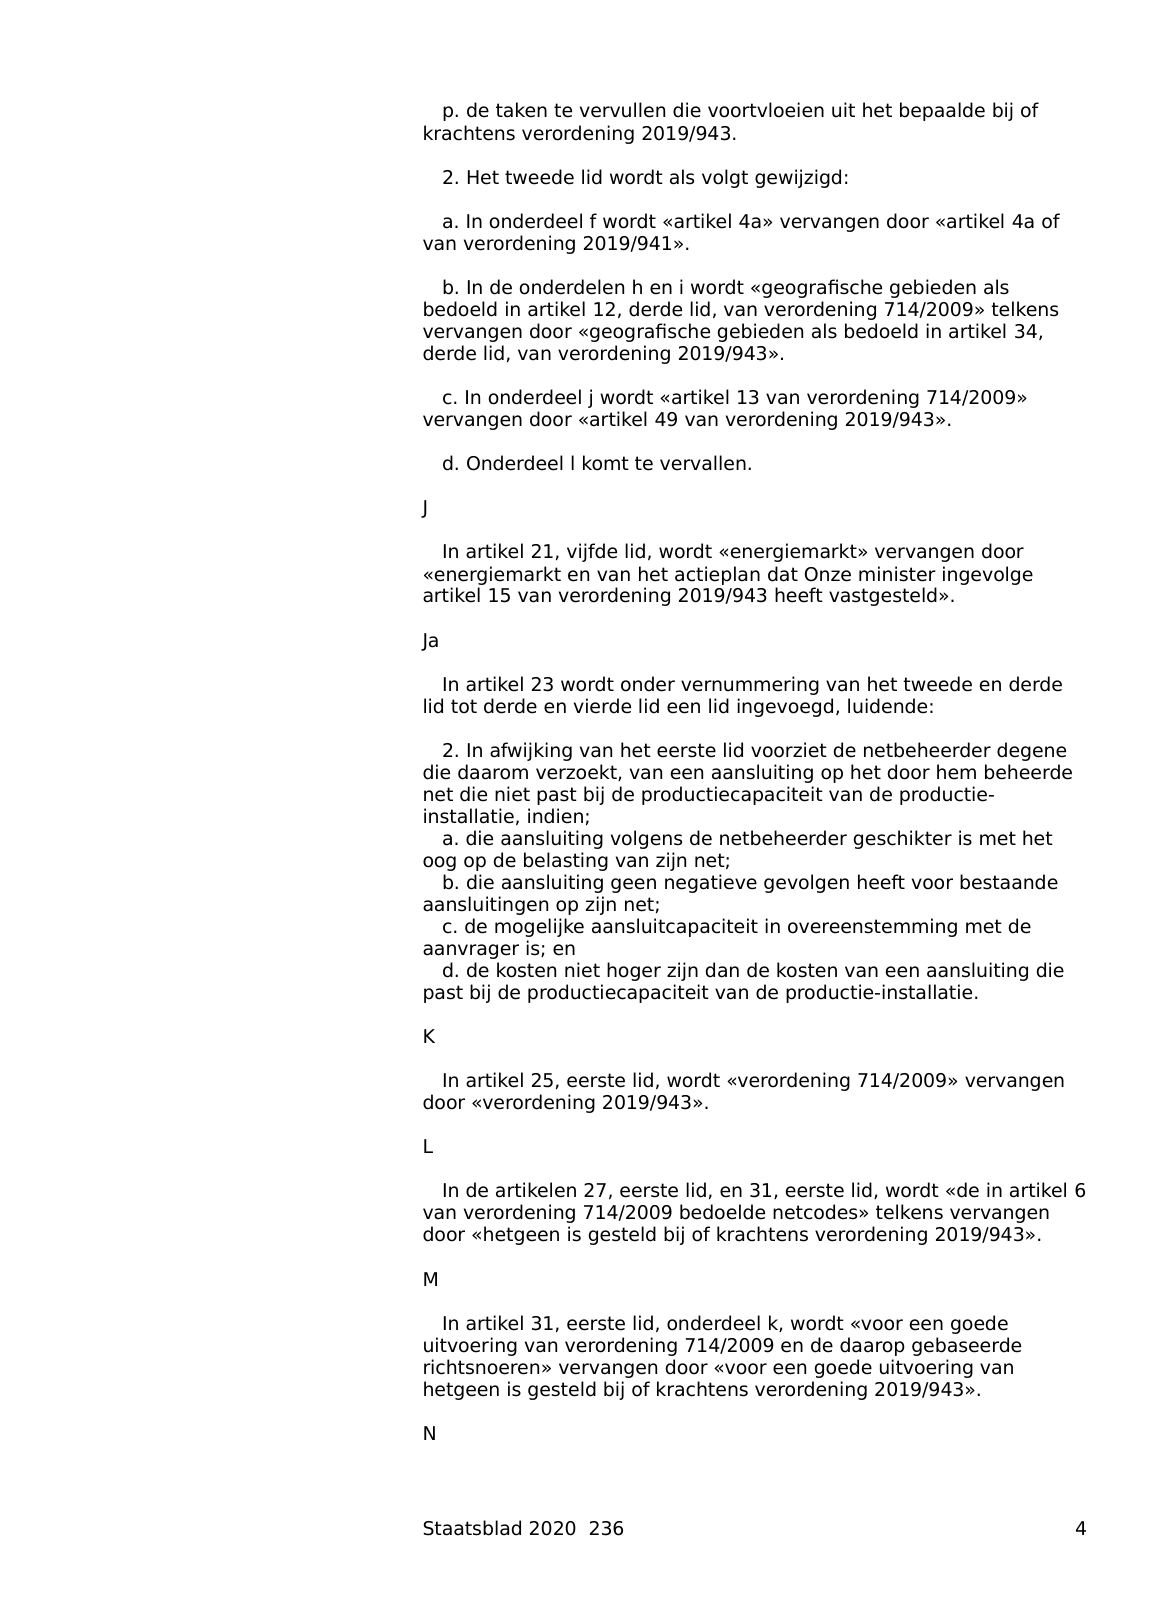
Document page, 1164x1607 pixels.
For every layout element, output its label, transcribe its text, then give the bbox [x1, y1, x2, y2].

text N [422, 1423, 1087, 1445]
text p. de taken te vervullen die voortvloeien uit het bepaalde bij of krachtens verordening 2019/943. [422, 100, 1087, 144]
text a. In onderdeel f wordt «artikel 4a» vervangen door «artikel 4a of van verordening 2019/941». [422, 211, 1087, 255]
text In artikel 21, vijfde lid, wordt «energiemarkt» vervangen door «energiemarkt en van het actieplan dat Onze minister ingevolge artikel 15 van verordening 2019/943 heeft vastgesteld». [422, 541, 1087, 607]
text 2. In afwijking van het eerste lid voorziet de netbeheerder degene die daarom verzoekt, van een aansluiting op het door hem beheerde net die niet past bij de productiecapaciteit van de productie-installatie, indien; [422, 740, 1087, 828]
text d. de kosten niet hoger zijn dan de kosten van een aansluiting die past bij de productiecapaciteit van de productie-installatie. [422, 960, 1087, 1004]
text In artikel 25, eerste lid, wordt «verordening 714/2009» vervangen door «verordening 2019/943». [422, 1070, 1087, 1114]
text 2. Het tweede lid wordt als volgt gewijzigd: [422, 167, 1087, 188]
text In artikel 31, eerste lid, onderdeel k, wordt «voor een goede uitvoering van verordening 714/2009 en de daarop gebaseerde richtsnoeren» vervangen door «voor een goede uitvoering van hetgeen is gesteld bij of krachtens verordening 2019/943». [422, 1313, 1087, 1401]
text J [422, 497, 1087, 519]
text d. Onderdeel l komt te vervallen. [422, 453, 1087, 475]
text b. die aansluiting geen negatieve gevolgen heeft voor bestaande aansluitingen op zijn net; [422, 872, 1087, 916]
text a. die aansluiting volgens de netbeheerder geschikter is met het oog op de belasting van zijn net; [422, 828, 1087, 872]
text c. In onderdeel j wordt «artikel 13 van verordening 714/2009» vervangen door «artikel 49 van verordening 2019/943». [422, 387, 1087, 431]
text K [422, 1026, 1087, 1048]
text L [422, 1136, 1087, 1158]
text Ja [422, 629, 1087, 652]
text M [422, 1268, 1087, 1290]
text In artikel 23 wordt onder vernummering van het tweede en derde lid tot derde en vierde lid een lid ingevoegd, luidende: [422, 674, 1087, 718]
text In de artikelen 27, eerste lid, en 31, eerste lid, wordt «de in artikel 6 van verordening 714/2009 bedoelde netcodes» telkens vervangen door «hetgeen is gesteld bij of krachtens verordening 2019/943». [422, 1180, 1087, 1246]
text b. In de onderdelen h en i wordt «geografische gebieden als bedoeld in artikel 12, derde lid, van verordening 714/2009» telkens vervangen door «geografische gebieden als bedoeld in artikel 34, derde lid, van verordening 2019/943». [422, 277, 1087, 365]
text c. de mogelijke aansluitcapaciteit in overeenstemming met de aanvrager is; en [422, 916, 1087, 960]
